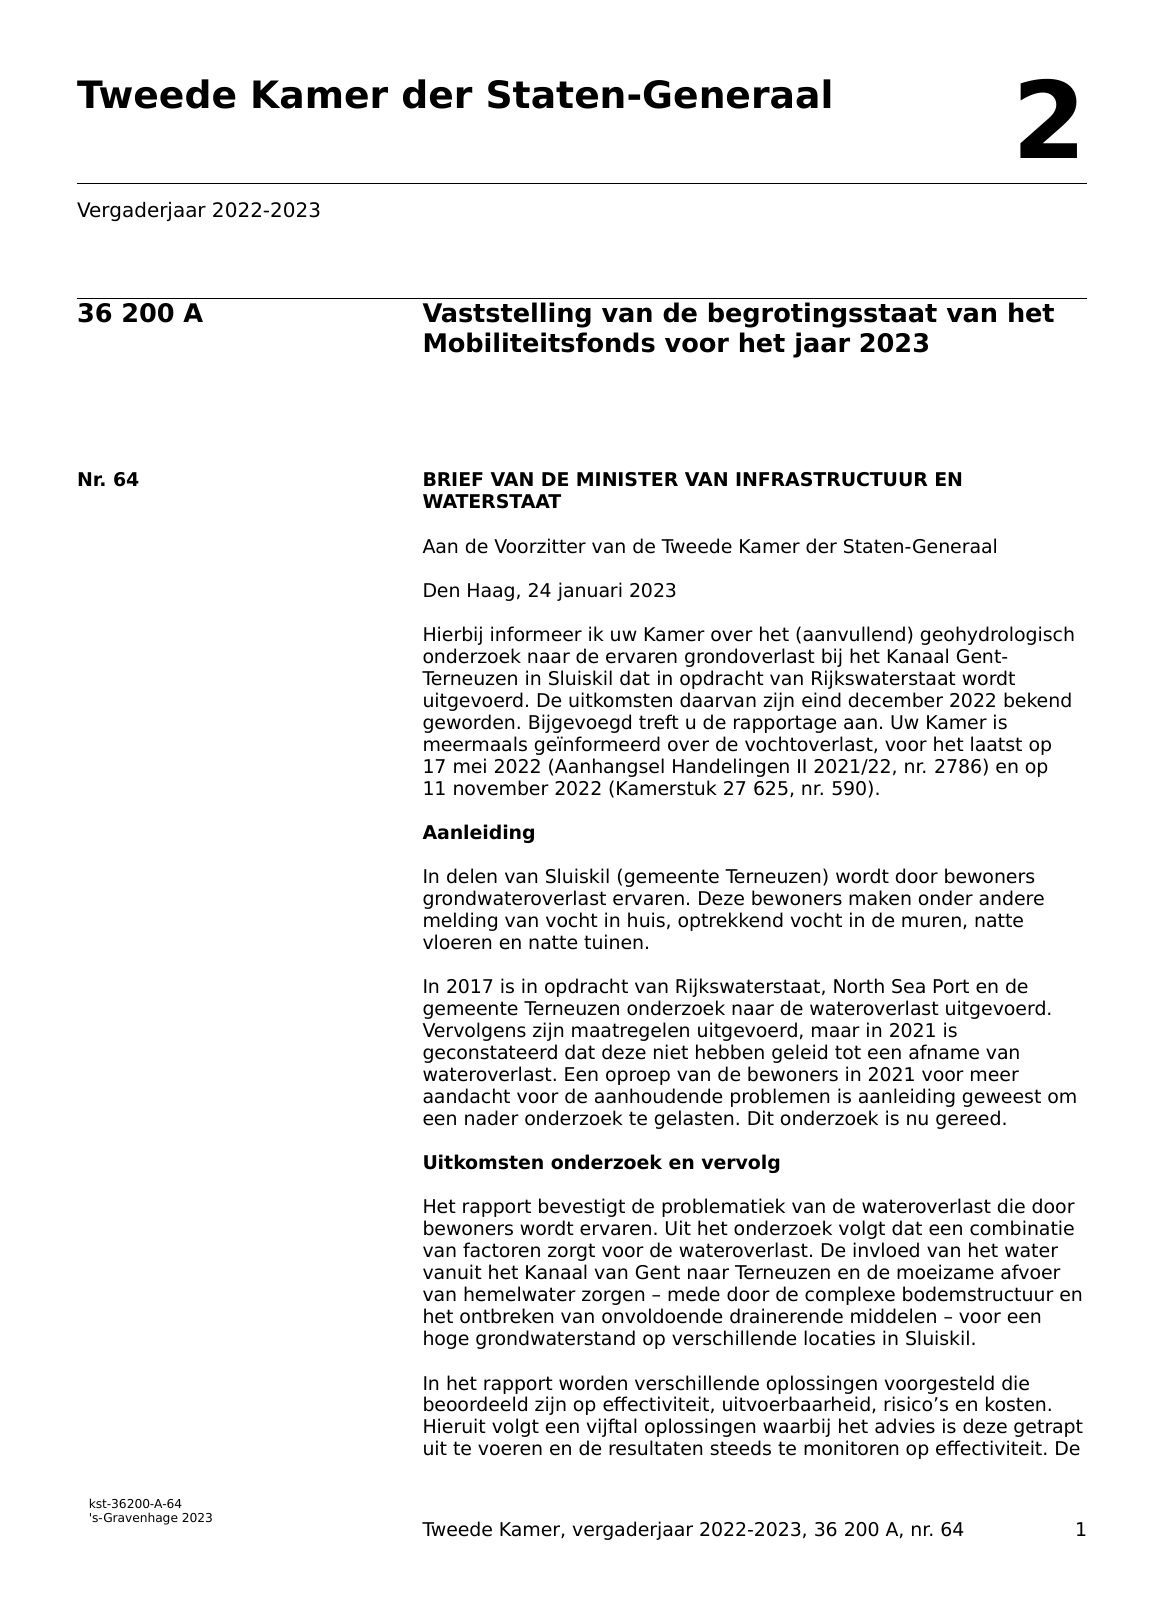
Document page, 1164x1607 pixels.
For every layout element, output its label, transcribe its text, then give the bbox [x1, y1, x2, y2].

subtitle Nr. 64 BRIEF VAN DE MINISTER VAN INFRASTRUCTUUR EN WATERSTAAT [77, 469, 1087, 513]
text In delen van Sluiskil (gemeente Terneuzen) wordt door bewoners grondwateroverlast ervaren. Deze bewoners maken onder andere melding van vocht in huis, optrekkend vocht in de muren, natte vloeren en natte tuinen. [422, 866, 1087, 954]
table_header Tweede Kamer der Staten-Generaal [77, 59, 886, 183]
subtitle Uitkomsten onderzoek en vervolg [422, 1152, 1087, 1174]
subtitle 36 200 A Vaststelling van de begrotingsstaat van het Mobiliteitsfonds voor het jaar 2023 [77, 299, 1087, 358]
text In het rapport worden verschillende oplossingen voorgesteld die beoordeeld zijn op effectiviteit, uitvoerbaarheid, risico’s en kosten. Hieruit volgt een vijftal oplossingen waarbij het advies is deze getrapt uit te voeren en de resultaten steeds te monitoren op effectiviteit. De [422, 1372, 1087, 1460]
text In 2017 is in opdracht van Rijkswaterstaat, North Sea Port en de gemeente Terneuzen onderzoek naar de wateroverlast uitgevoerd. Vervolgens zijn maatregelen uitgevoerd, maar in 2021 is geconstateerd dat deze niet hebben geleid tot een afname van wateroverlast. Een oproep van de bewoners in 2021 voor meer aandacht voor de aanhoudende problemen is aanleiding geweest om een nader onderzoek te gelasten. Dit onderzoek is nu gereed. [422, 976, 1087, 1130]
text Den Haag, 24 januari 2023 [422, 580, 1087, 602]
table_header 2 [886, 59, 1087, 183]
text Hierbij informeer ik uw Kamer over het (aanvullend) geohydrologisch onderzoek naar de ervaren grondoverlast bij het Kanaal Gent-Terneuzen in Sluiskil dat in opdracht van Rijkswaterstaat wordt uitgevoerd. De uitkomsten daarvan zijn eind december 2022 bekend geworden. Bijgevoegd treft u de rapportage aan. Uw Kamer is meermaals geïnformeerd over de vochtoverlast, voor het laatst op 17 mei 2022 (Aanhangsel Handelingen II 2021/22, nr. 2786) en op 11 november 2022 (Kamerstuk 27 625, nr. 590). [422, 624, 1087, 800]
text 's-Gravenhage 2023 [88, 1511, 323, 1525]
subtitle Aanleiding [422, 822, 1087, 844]
text Het rapport bevestigt de problematiek van de wateroverlast die door bewoners wordt ervaren. Uit het onderzoek volgt dat een combinatie van factoren zorgt voor de wateroverlast. De invloed van het water vanuit het Kanaal van Gent naar Terneuzen en de moeizame afvoer van hemelwater zorgen – mede door de complexe bodemstructuur en het ontbreken van onvoldoende drainerende middelen – voor een hoge grondwaterstand op verschillende locaties in Sluiskil. [422, 1196, 1087, 1350]
text Aan de Voorzitter van de Tweede Kamer der Staten-Generaal [422, 536, 1087, 557]
text kst-36200-A-64 [88, 1497, 323, 1511]
table_cell Vergaderjaar 2022-2023 [77, 184, 1087, 298]
